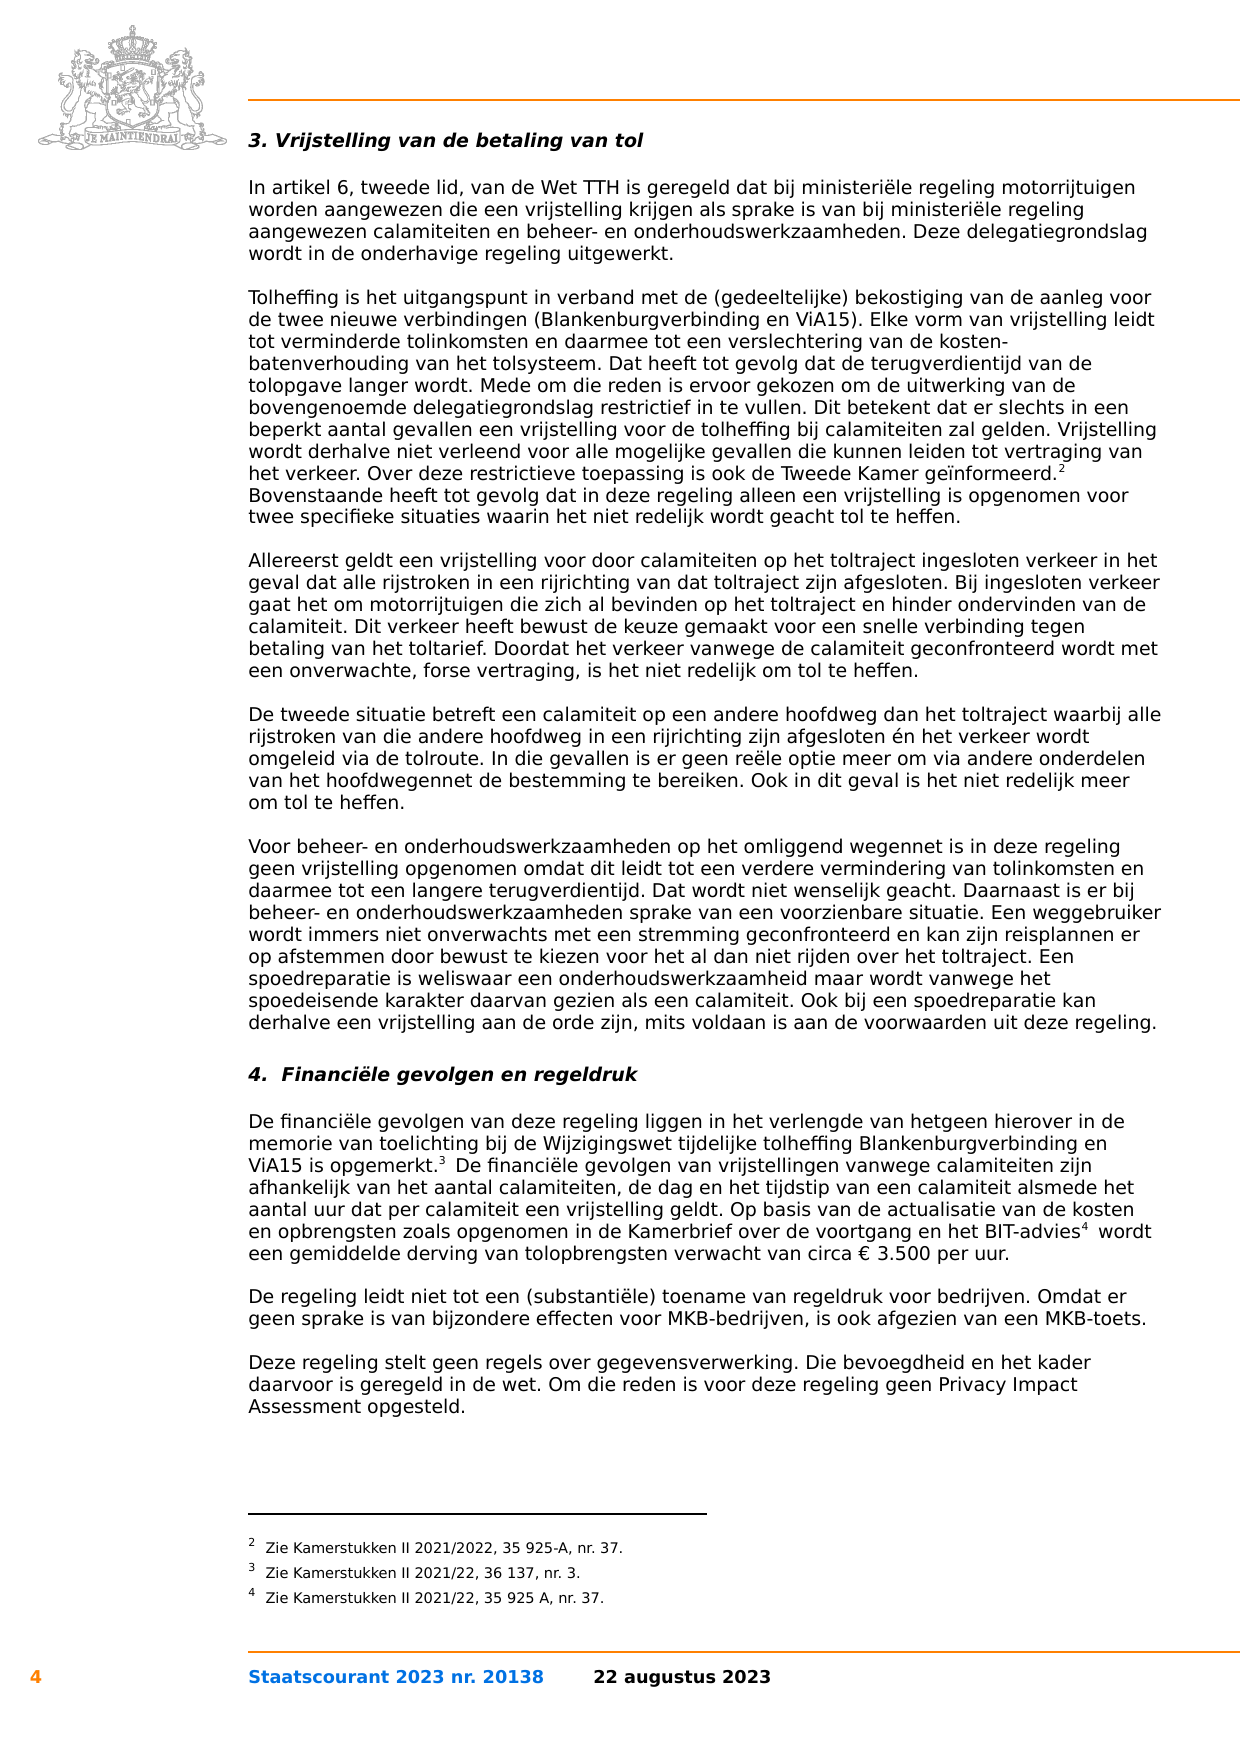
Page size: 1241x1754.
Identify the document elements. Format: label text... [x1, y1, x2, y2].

subtitle 3. Vrijstelling van de betaling van tol [248, 130, 1163, 152]
text Deze regeling stelt geen regels over gegevensverwerking. Die bevoegdheid en het kader daarvoor is geregeld in de wet. Om die reden is voor deze regeling geen Privacy Impact Assessment opgesteld. [248, 1352, 1163, 1418]
text Zie Kamerstukken II 2021/22, 35 925 A, nr. 37. [248, 1586, 1163, 1608]
text De financiële gevolgen van deze regeling liggen in het verlengde van hetgeen hierover in de memorie van toelichting bij de Wijzigingswet tijdelijke tolheffing Blankenburgverbinding en ViA15 is opgemerkt. De financiële gevolgen van vrijstellingen vanwege calamiteiten zijn afhankelijk van het aantal calamiteiten, de dag en het tijdstip van een calamiteit alsmede het aantal uur dat per calamiteit een vrijstelling geldt. Op basis van de actualisatie van de kosten en opbrengsten zoals opgenomen in de Kamerbrief over de voortgang en het BIT-advies wordt een gemiddelde derving van tolopbrengsten verwacht van circa € 3.500 per uur. [248, 1111, 1163, 1264]
text De tweede situatie betreft een calamiteit op een andere hoofdweg dan het toltraject waarbij alle rijstroken van die andere hoofdweg in een rijrichting zijn afgesloten én het verkeer wordt omgeleid via de tolroute. In die gevallen is er geen reële optie meer om via andere onderdelen van het hoofdwegennet de bestemming te bereiken. Ook in dit geval is het niet redelijk meer om tol te heffen. [248, 704, 1163, 814]
text Voor beheer- en onderhoudswerkzaamheden op het omliggend wegennet is in deze regeling geen vrijstelling opgenomen omdat dit leidt tot een verdere vermindering van tolinkomsten en daarmee tot een langere terugverdientijd. Dat wordt niet wenselijk geacht. Daarnaast is er bij beheer- en onderhoudswerkzaamheden sprake van een voorzienbare situatie. Een weggebruiker wordt immers niet onverwachts met een stremming geconfronteerd en kan zijn reisplannen er op afstemmen door bewust te kiezen voor het al dan niet rijden over het toltraject. Een spoedreparatie is weliswaar een onderhoudswerkzaamheid maar wordt vanwege het spoedeisende karakter daarvan gezien als een calamiteit. Ook bij een spoedreparatie kan derhalve een vrijstelling aan de orde zijn, mits voldaan is aan de voorwaarden uit deze regeling. [248, 836, 1163, 1034]
text Allereerst geldt een vrijstelling voor door calamiteiten op het toltraject ingesloten verkeer in het geval dat alle rijstroken in een rijrichting van dat toltraject zijn afgesloten. Bij ingesloten verkeer gaat het om motorrijtuigen die zich al bevinden op het toltraject en hinder ondervinden van de calamiteit. Dit verkeer heeft bewust de keuze gemaakt voor een snelle verbinding tegen betaling van het toltarief. Doordat het verkeer vanwege de calamiteit geconfronteerd wordt met een onverwachte, forse vertraging, is het niet redelijk om tol te heffen. [248, 550, 1163, 682]
text De regeling leidt niet tot een (substantiële) toename van regeldruk voor bedrijven. Omdat er geen sprake is van bijzondere effecten voor MKB-bedrijven, is ook afgezien van een MKB-toets. [248, 1286, 1163, 1330]
text Zie Kamerstukken II 2021/2022, 35 925-A, nr. 37. [248, 1536, 1163, 1558]
text Tolheffing is het uitgangspunt in verband met de (gedeeltelijke) bekostiging van de aanleg voor de twee nieuwe verbindingen (Blankenburgverbinding en ViA15). Elke vorm van vrijstelling leidt tot verminderde tolinkomsten en daarmee tot een verslechtering van de kosten-batenverhouding van het tolsysteem. Dat heeft tot gevolg dat de terugverdientijd van de tolopgave langer wordt. Mede om die reden is ervoor gekozen om de uitwerking van de bovengenoemde delegatiegrondslag restrictief in te vullen. Dit betekent dat er slechts in een beperkt aantal gevallen een vrijstelling voor de tolheffing bij calamiteiten zal gelden. Vrijstelling wordt derhalve niet verleend voor alle mogelijke gevallen die kunnen leiden tot vertraging van het verkeer. Over deze restrictieve toepassing is ook de Tweede Kamer geïnformeerd. Bovenstaande heeft tot gevolg dat in deze regeling alleen een vrijstelling is opgenomen voor twee specifieke situaties waarin het niet redelijk wordt geacht tol te heffen. [248, 287, 1163, 528]
text In artikel 6, tweede lid, van de Wet TTH is geregeld dat bij ministeriële regeling motorrijtuigen worden aangewezen die een vrijstelling krijgen als sprake is van bij ministeriële regeling aangewezen calamiteiten en beheer- en onderhoudswerkzaamheden. Deze delegatiegrondslag wordt in de onderhavige regeling uitgewerkt. [248, 177, 1163, 265]
text Zie Kamerstukken II 2021/22, 36 137, nr. 3. [248, 1561, 1163, 1583]
subtitle 4. Financiële gevolgen en regeldruk [248, 1064, 1163, 1086]
picture [38, 25, 227, 150]
